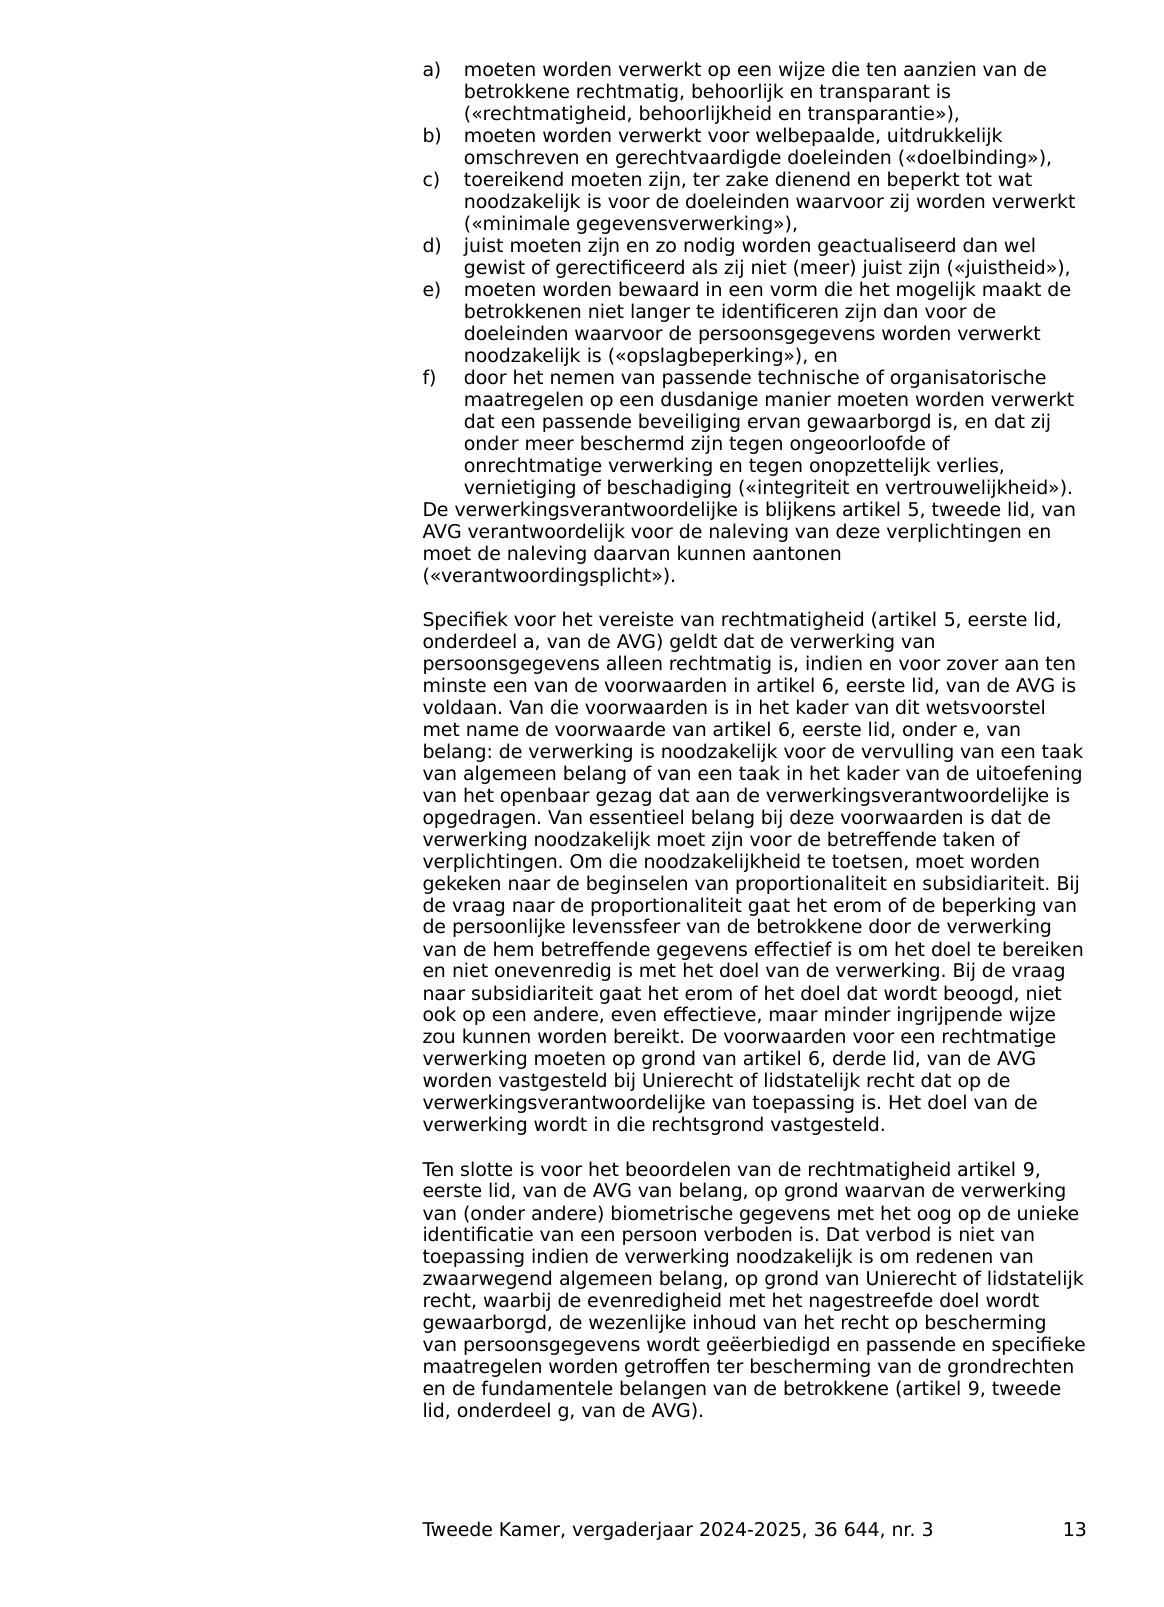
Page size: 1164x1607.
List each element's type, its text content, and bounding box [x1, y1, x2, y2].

text De verwerkingsverantwoordelijke is blijkens artikel 5, tweede lid, van AVG verantwoordelijk voor de naleving van deze verplichtingen en moet de naleving daarvan kunnen aantonen («verantwoordingsplicht»). [422, 499, 1087, 587]
text f) door het nemen van passende technische of organisatorische maatregelen op een dusdanige manier moeten worden verwerkt dat een passende beveiliging ervan gewaarborgd is, en dat zij onder meer beschermd zijn tegen ongeoorloofde of onrechtmatige verwerking en tegen onopzettelijk verlies, vernietiging of beschadiging («integriteit en vertrouwelijkheid»). [422, 367, 1087, 499]
text e) moeten worden bewaard in een vorm die het mogelijk maakt de betrokkenen niet langer te identificeren zijn dan voor de doeleinden waarvoor de persoonsgegevens worden verwerkt noodzakelijk is («opslagbeperking»), en [422, 279, 1087, 367]
text d) juist moeten zijn en zo nodig worden geactualiseerd dan wel gewist of gerectificeerd als zij niet (meer) juist zijn («juistheid»), [422, 235, 1087, 279]
text a) moeten worden verwerkt op een wijze die ten aanzien van de betrokkene rechtmatig, behoorlijk en transparant is («rechtmatigheid, behoorlijkheid en transparantie»), [422, 59, 1087, 125]
text Ten slotte is voor het beoordelen van de rechtmatigheid artikel 9, eerste lid, van de AVG van belang, op grond waarvan de verwerking van (onder andere) biometrische gegevens met het oog op de unieke identificatie van een persoon verboden is. Dat verbod is niet van toepassing indien de verwerking noodzakelijk is om redenen van zwaarwegend algemeen belang, op grond van Unierecht of lidstatelijk recht, waarbij de evenredigheid met het nagestreefde doel wordt gewaarborgd, de wezenlijke inhoud van het recht op bescherming van persoonsgegevens wordt geëerbiedigd en passende en specifieke maatregelen worden getroffen ter bescherming van de grondrechten en de fundamentele belangen van de betrokkene (artikel 9, tweede lid, onderdeel g, van de AVG). [422, 1158, 1087, 1422]
text Specifiek voor het vereiste van rechtmatigheid (artikel 5, eerste lid, onderdeel a, van de AVG) geldt dat de verwerking van persoonsgegevens alleen rechtmatig is, indien en voor zover aan ten minste een van de voorwaarden in artikel 6, eerste lid, van de AVG is voldaan. Van die voorwaarden is in het kader van dit wetsvoorstel met name de voorwaarde van artikel 6, eerste lid, onder e, van belang: de verwerking is noodzakelijk voor de vervulling van een taak van algemeen belang of van een taak in het kader van de uitoefening van het openbaar gezag dat aan de verwerkingsverantwoordelijke is opgedragen. Van essentieel belang bij deze voorwaarden is dat de verwerking noodzakelijk moet zijn voor de betreffende taken of verplichtingen. Om die noodzakelijkheid te toetsen, moet worden gekeken naar de beginselen van proportionaliteit en subsidiariteit. Bij de vraag naar de proportionaliteit gaat het erom of de beperking van de persoonlijke levenssfeer van de betrokkene door de verwerking van de hem betreffende gegevens effectief is om het doel te bereiken en niet onevenredig is met het doel van de verwerking. Bij de vraag naar subsidiariteit gaat het erom of het doel dat wordt beoogd, niet ook op een andere, even effectieve, maar minder ingrijpende wijze zou kunnen worden bereikt. De voorwaarden voor een rechtmatige verwerking moeten op grond van artikel 6, derde lid, van de AVG worden vastgesteld bij Unierecht of lidstatelijk recht dat op de verwerkingsverantwoordelijke van toepassing is. Het doel van de verwerking wordt in die rechtsgrond vastgesteld. [422, 609, 1087, 1136]
text b) moeten worden verwerkt voor welbepaalde, uitdrukkelijk omschreven en gerechtvaardigde doeleinden («doelbinding»), [422, 125, 1087, 169]
text c) toereikend moeten zijn, ter zake dienend en beperkt tot wat noodzakelijk is voor de doeleinden waarvoor zij worden verwerkt («minimale gegevensverwerking»), [422, 169, 1087, 235]
